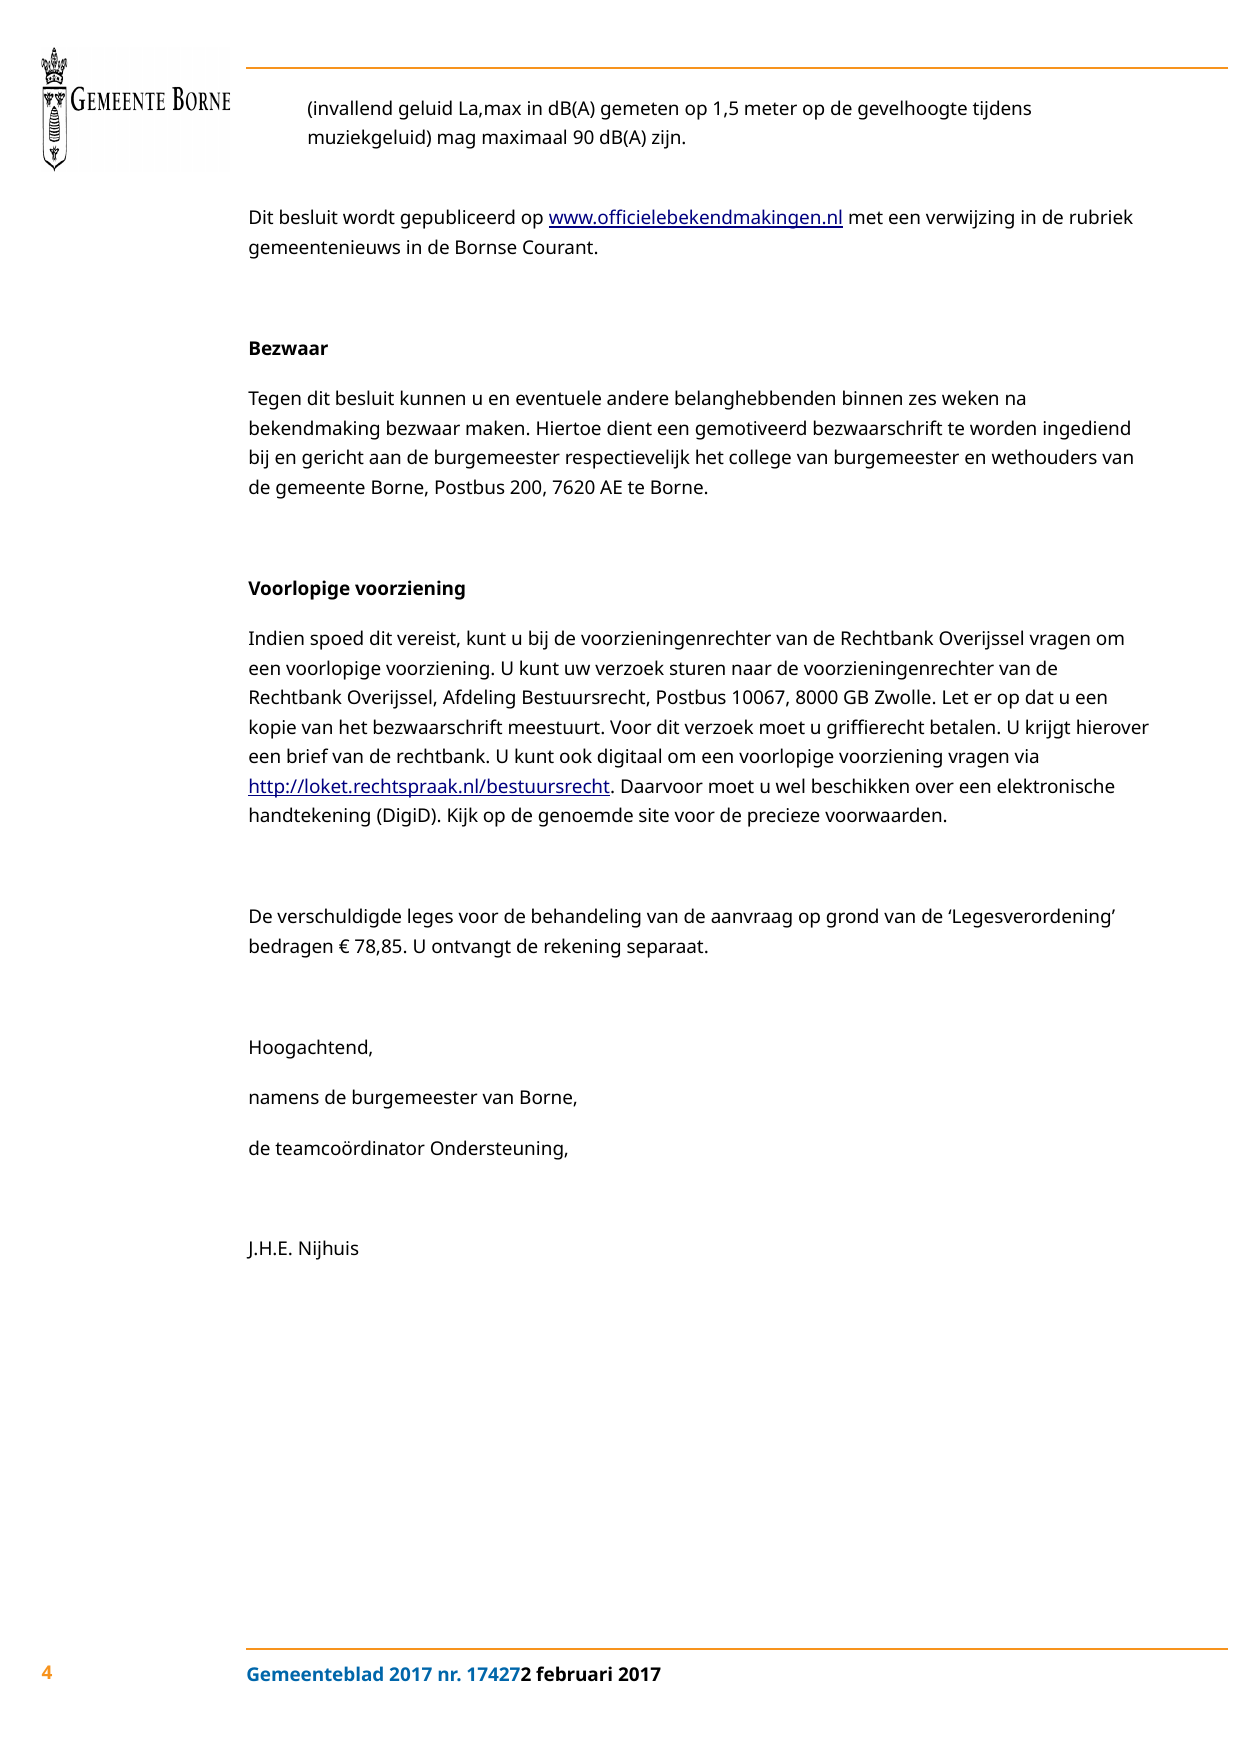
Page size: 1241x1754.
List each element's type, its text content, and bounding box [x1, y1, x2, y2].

text Bezwaar [248, 335, 1152, 361]
picture [41, 47, 231, 172]
text de teamcoördinator Ondersteuning, [248, 1135, 1152, 1161]
text De verschuldigde leges voor de behandeling van de aanvraag op grond van de ‘Legesverordening’ bedragen € 78,85. U ontvangt de rekening separaat. [248, 903, 1152, 959]
text Indien spoed dit vereist, kunt u bij de voorzieningenrechter van de Rechtbank Overijssel vragen om een voorlopige voorziening. U kunt uw verzoek sturen naar de voorzieningenrechter van de Rechtbank Overijssel, Afdeling Bestuursrecht, Postbus 10067, 8000 GB Zwolle. Let er op dat u een kopie van het bezwaarschrift meestuurt. Voor dit verzoek moet u griffierecht betalen. U krijgt hierover een brief van de rechtbank. U kunt ook digitaal om een voorlopige voorziening vragen via http://loket.rechtspraak.nl/bestuursrecht. Daarvoor moet u wel beschikken over een elektronische handtekening (DigiD). Kijk op de genoemde site voor de precieze voorwaarden. [248, 625, 1152, 828]
text Hoogachtend, [248, 1034, 1152, 1060]
text Tegen dit besluit kunnen u en eventuele andere belanghebbenden binnen zes weken na bekendmaking bezwaar maken. Hiertoe dient een gemotiveerd bezwaarschrift te worden ingediend bij en gericht aan de burgemeester respectievelijk het college van burgemeester en wethouders van de gemeente Borne, Postbus 200, 7620 AE te Borne. [248, 385, 1152, 500]
text J.H.E. Nijhuis [248, 1236, 1152, 1261]
list (invallend geluid La,max in dB(A) gemeten op 1,5 meter op de gevelhoogte tijdens muziekgeluid) mag maximaal 90 dB(A) zijn. [248, 95, 1152, 150]
text Voorlopige voorziening [248, 575, 1152, 601]
text namens de burgemeester van Borne, [248, 1084, 1152, 1110]
text Dit besluit wordt gepubliceerd op www.officielebekendmakingen.nl met een verwijzing in de rubriek gemeentenieuws in de Bornse Courant. [248, 204, 1152, 260]
